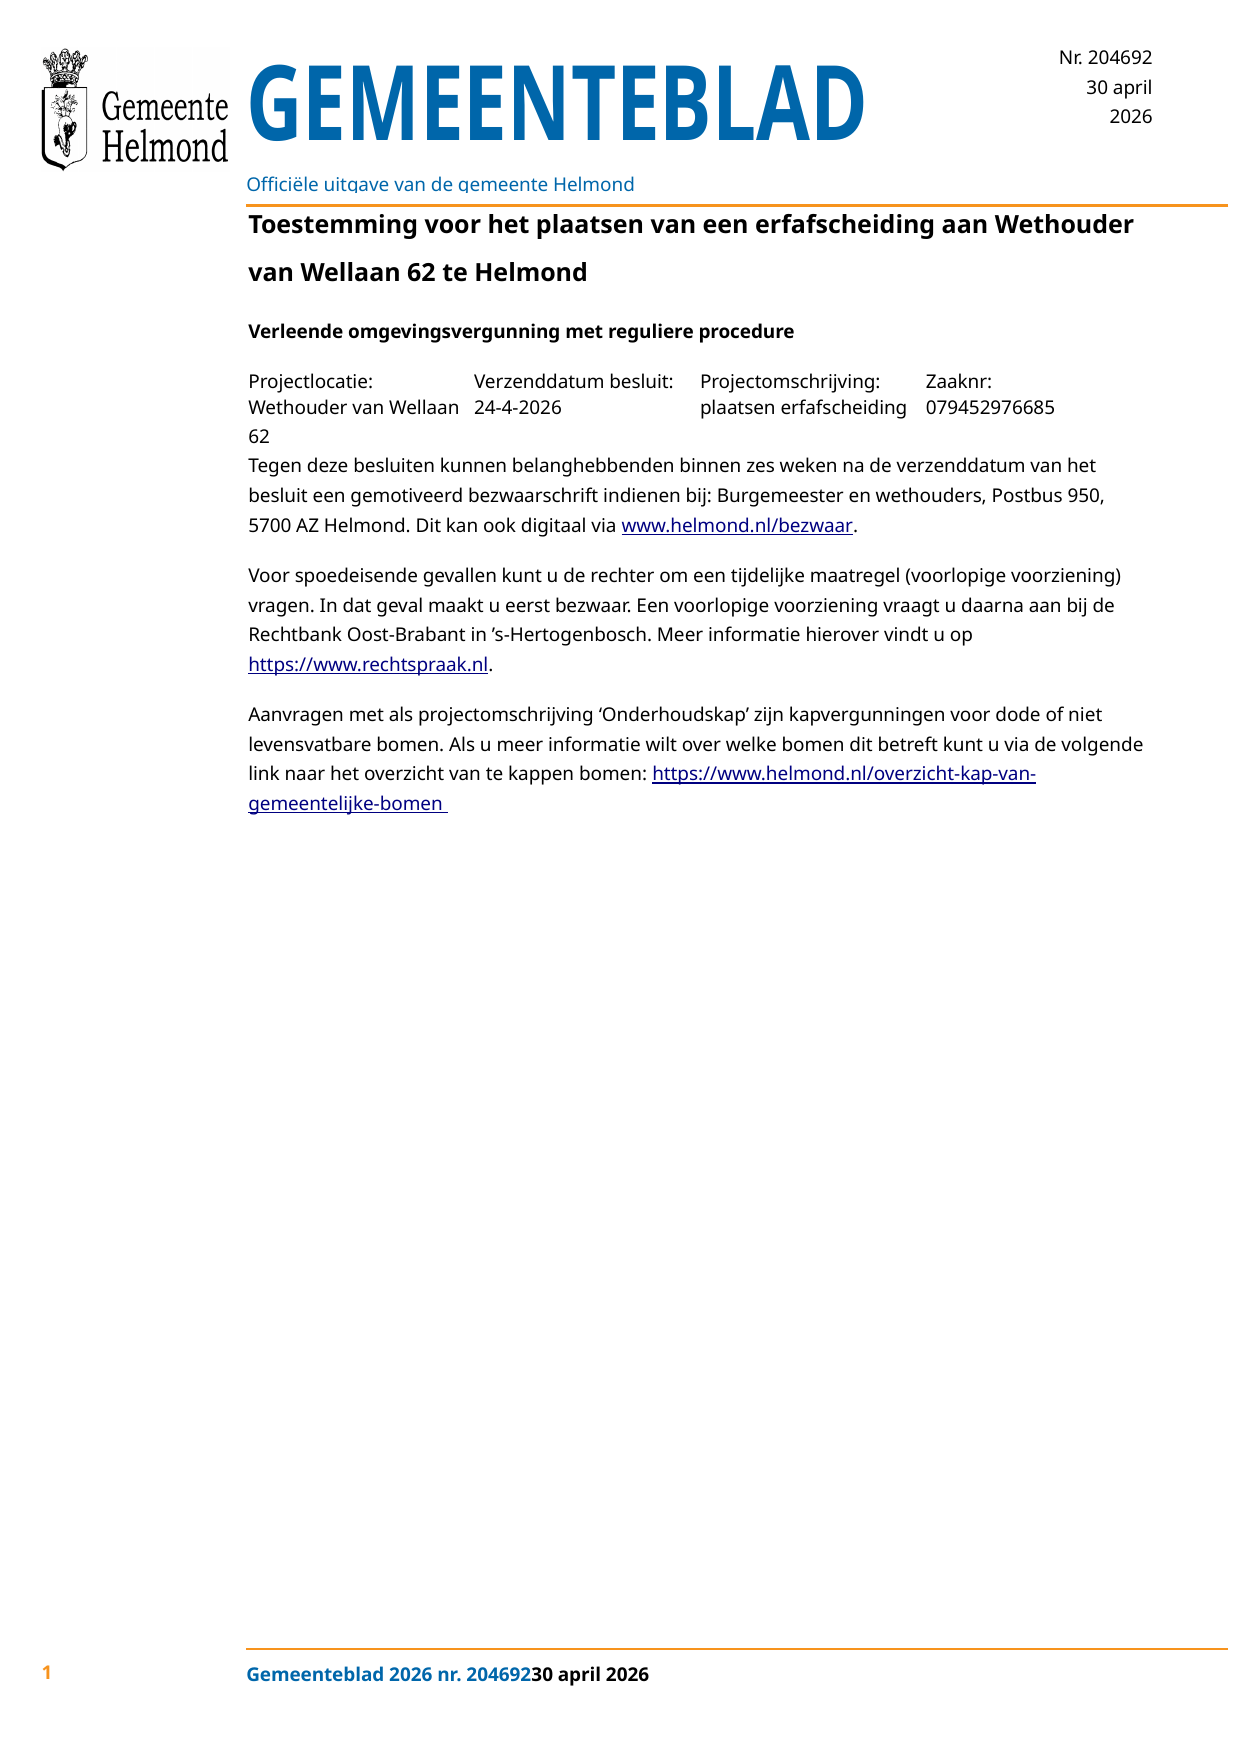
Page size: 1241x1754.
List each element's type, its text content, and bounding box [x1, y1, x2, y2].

table_header Zaaknr: [926, 369, 1152, 394]
text Aanvragen met als projectomschrijving ‘Onderhoudskap’ zijn kapvergunningen voor dode of niet levensvatbare bomen. Als u meer informatie wilt over welke bomen dit betreft kunt u via de volgende link naar het overzicht van te kappen bomen: https://www.helmond.nl/overzicht-kap-van-gemeentelijke-bomen [248, 701, 1152, 816]
table_cell plaatsen erfafscheiding [700, 394, 926, 449]
text Verleende omgevingsvergunning met reguliere procedure [248, 318, 1152, 344]
text Toestemming voor het plaatsen van een erfafscheiding aan Wethouder van Wellaan 62 te Helmond [248, 207, 1152, 288]
picture [41, 47, 231, 172]
text Voor spoedeisende gevallen kunt u de rechter om een tijdelijke maatregel (voorlopige voorziening) vragen. In dat geval maakt u eerst bezwaar. Een voorlopige voorziening vraagt u daarna aan bij de Rechtbank Oost-Brabant in ’s-Hertogenbosch. Meer informatie hierover vindt u op https://www.rechtspraak.nl. [248, 562, 1152, 677]
table_header Verzenddatum besluit: [474, 369, 700, 394]
text Tegen deze besluiten kunnen belanghebbenden binnen zes weken na de verzenddatum van het besluit een gemotiveerd bezwaarschrift indienen bij: Burgemeester en wethouders, Postbus 950, 5700 AZ Helmond. Dit kan ook digitaal via www.helmond.nl/bezwaar. [248, 453, 1152, 538]
table_cell Wethouder van Wellaan 62 [248, 394, 474, 449]
table_cell 24-4-2026 [474, 394, 700, 449]
table_header Projectlocatie: [248, 369, 474, 394]
table_header Projectomschrijving: [700, 369, 926, 394]
table_cell 079452976685 [926, 394, 1152, 449]
